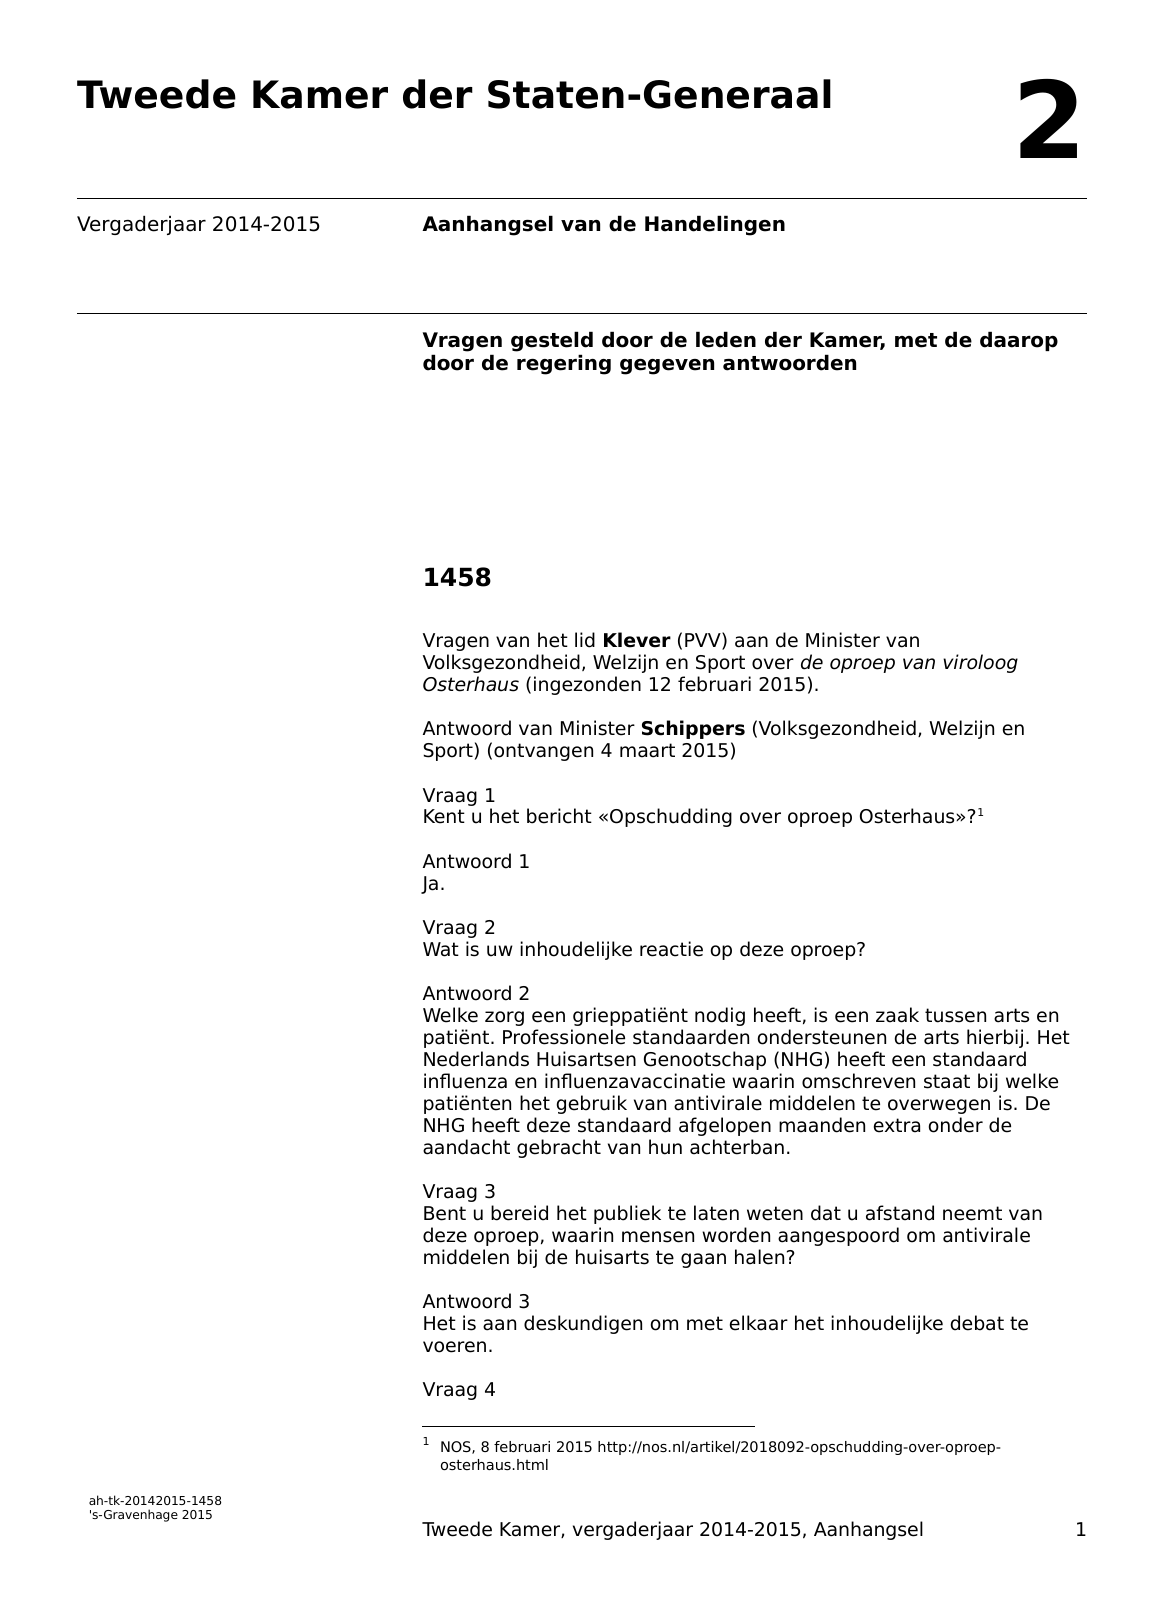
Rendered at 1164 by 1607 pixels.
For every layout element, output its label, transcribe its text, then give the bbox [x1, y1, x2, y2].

text 1458 [422, 563, 1087, 592]
table_cell Vergaderjaar 2014-2015 [77, 199, 422, 313]
table_header 2 [886, 59, 1087, 198]
text Vraag 2 [422, 917, 1087, 939]
text Wat is uw inhoudelijke reactie op deze oproep? [422, 939, 1087, 961]
text Antwoord 1 [422, 851, 1087, 873]
table_cell Vragen gesteld door de leden der Kamer, met de daarop door de regering gegeven antwoorden [422, 314, 1087, 375]
text Antwoord 3 [422, 1291, 1087, 1313]
text Ja. [422, 873, 1087, 894]
text Antwoord 2 [422, 983, 1087, 1005]
text Kent u het bericht «Opschudding over oproep Osterhaus»? [422, 806, 1087, 828]
text Vraag 3 [422, 1181, 1087, 1203]
text Het is aan deskundigen om met elkaar het inhoudelijke debat te voeren. [422, 1313, 1087, 1357]
table_cell Aanhangsel van de Handelingen [422, 199, 1087, 313]
text Vraag 4 [422, 1379, 1087, 1401]
text Bent u bereid het publiek te laten weten dat u afstand neemt van deze oproep, waarin mensen worden aangespoord om antivirale middelen bij de huisarts te gaan halen? [422, 1203, 1087, 1269]
text Antwoord van Minister Schippers (Volksgezondheid, Welzijn en Sport) (ontvangen 4 maart 2015) [422, 718, 1087, 762]
text 's-Gravenhage 2015 [88, 1508, 323, 1522]
table_cell [77, 314, 422, 375]
text NOS, 8 februari 2015 http://nos.nl/artikel/2018092-opschudding-over-oproep-osterhaus.html [422, 1435, 1087, 1474]
text Vraag 1 [422, 784, 1087, 806]
text Vragen van het lid Klever (PVV) aan de Minister van Volksgezondheid, Welzijn en Sport over de oproep van viroloog Osterhaus (ingezonden 12 februari 2015). [422, 630, 1087, 696]
text Welke zorg een grieppatiënt nodig heeft, is een zaak tussen arts en patiënt. Professionele standaarden ondersteunen de arts hierbij. Het Nederlands Huisartsen Genootschap (NHG) heeft een standaard influenza en influenzavaccinatie waarin omschreven staat bij welke patiënten het gebruik van antivirale middelen te overwegen is. De NHG heeft deze standaard afgelopen maanden extra onder de aandacht gebracht van hun achterban. [422, 1005, 1087, 1159]
text ah-tk-20142015-1458 [88, 1494, 323, 1508]
table_header Tweede Kamer der Staten-Generaal [77, 59, 886, 198]
